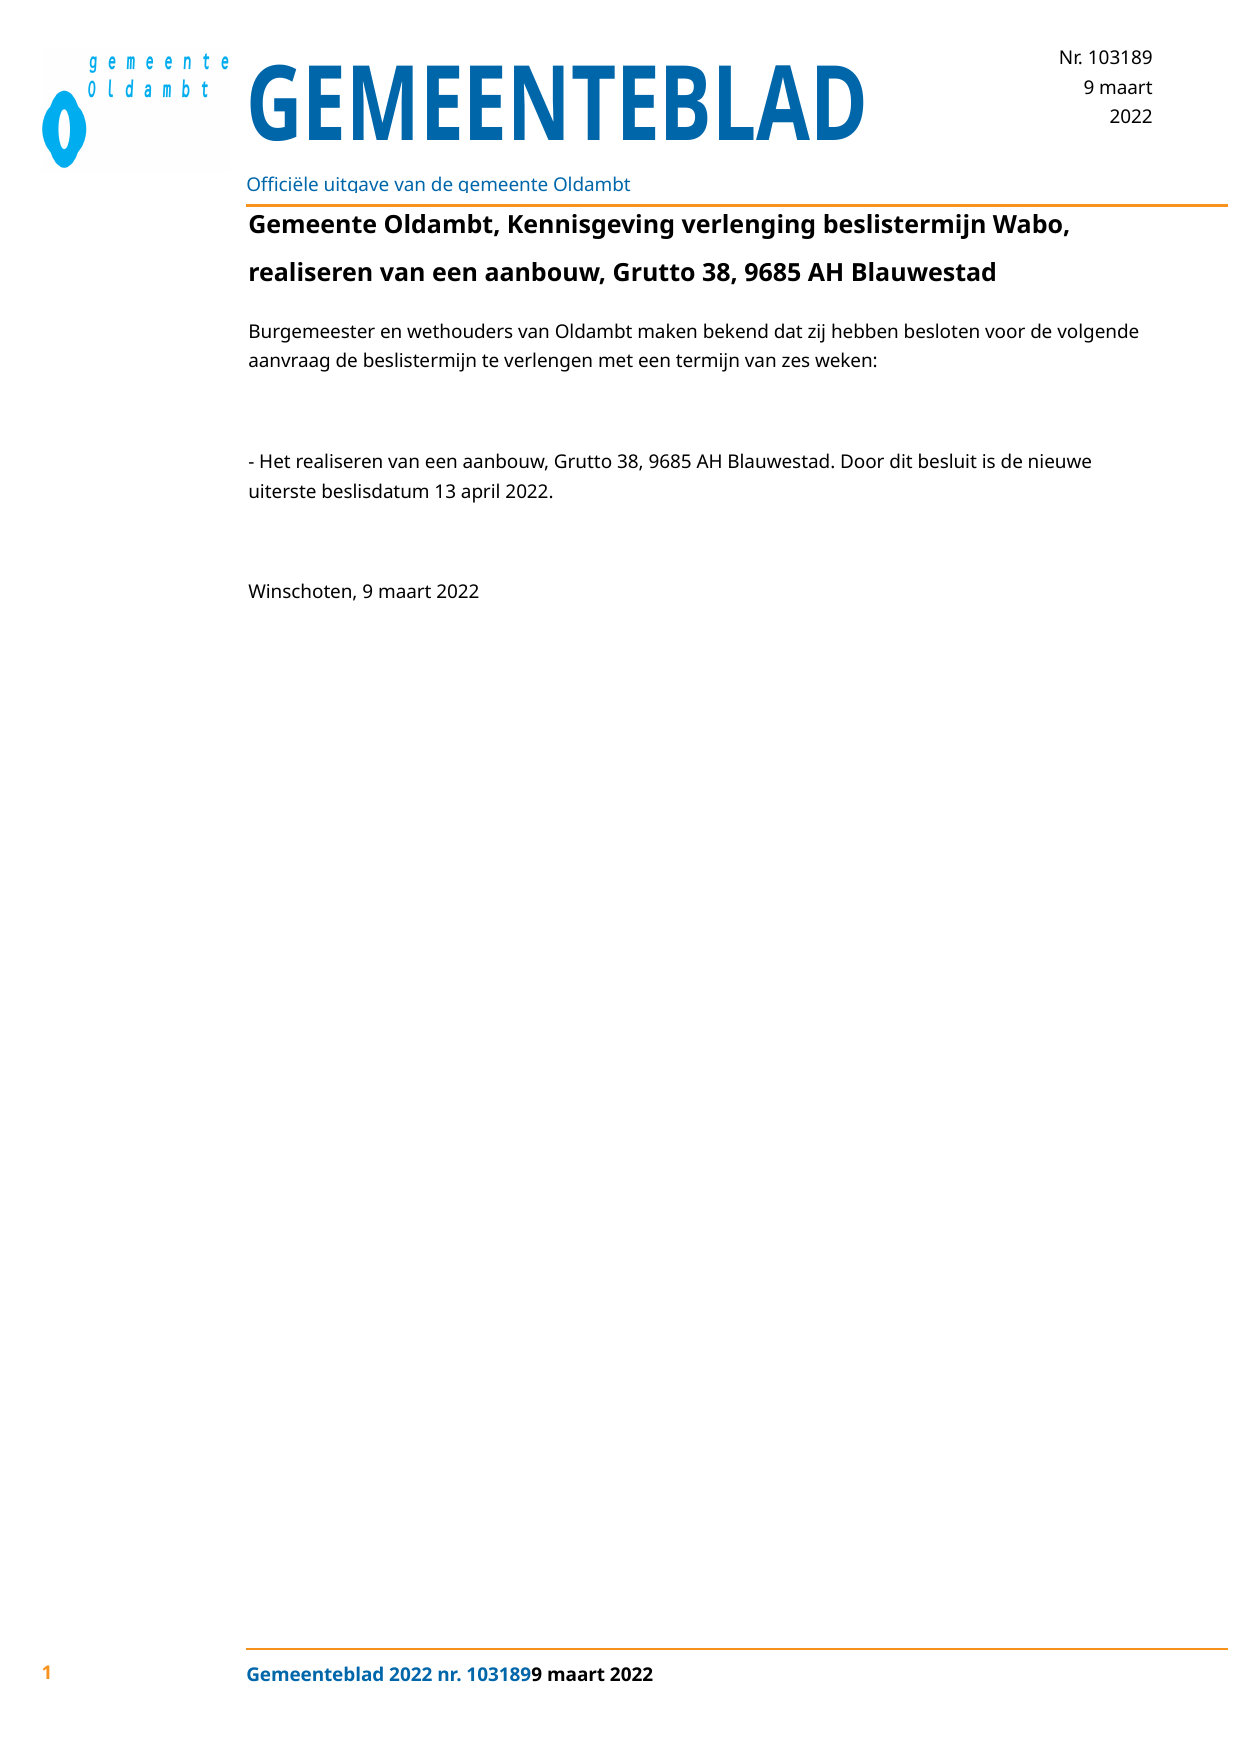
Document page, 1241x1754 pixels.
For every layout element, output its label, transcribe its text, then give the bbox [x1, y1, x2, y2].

text Winschoten, 9 maart 2022 [248, 579, 1152, 604]
picture [41, 47, 231, 172]
text Gemeente Oldambt, Kennisgeving verlenging beslistermijn Wabo, realiseren van een aanbouw, Grutto 38, 9685 AH Blauwestad [248, 207, 1152, 288]
text Burgemeester en wethouders van Oldambt maken bekend dat zij hebben besloten voor de volgende aanvraag de beslistermijn te verlengen met een termijn van zes weken: [248, 318, 1152, 373]
text - Het realiseren van een aanbouw, Grutto 38, 9685 AH Blauwestad. Door dit besluit is de nieuwe uiterste beslisdatum 13 april 2022. [248, 448, 1152, 504]
